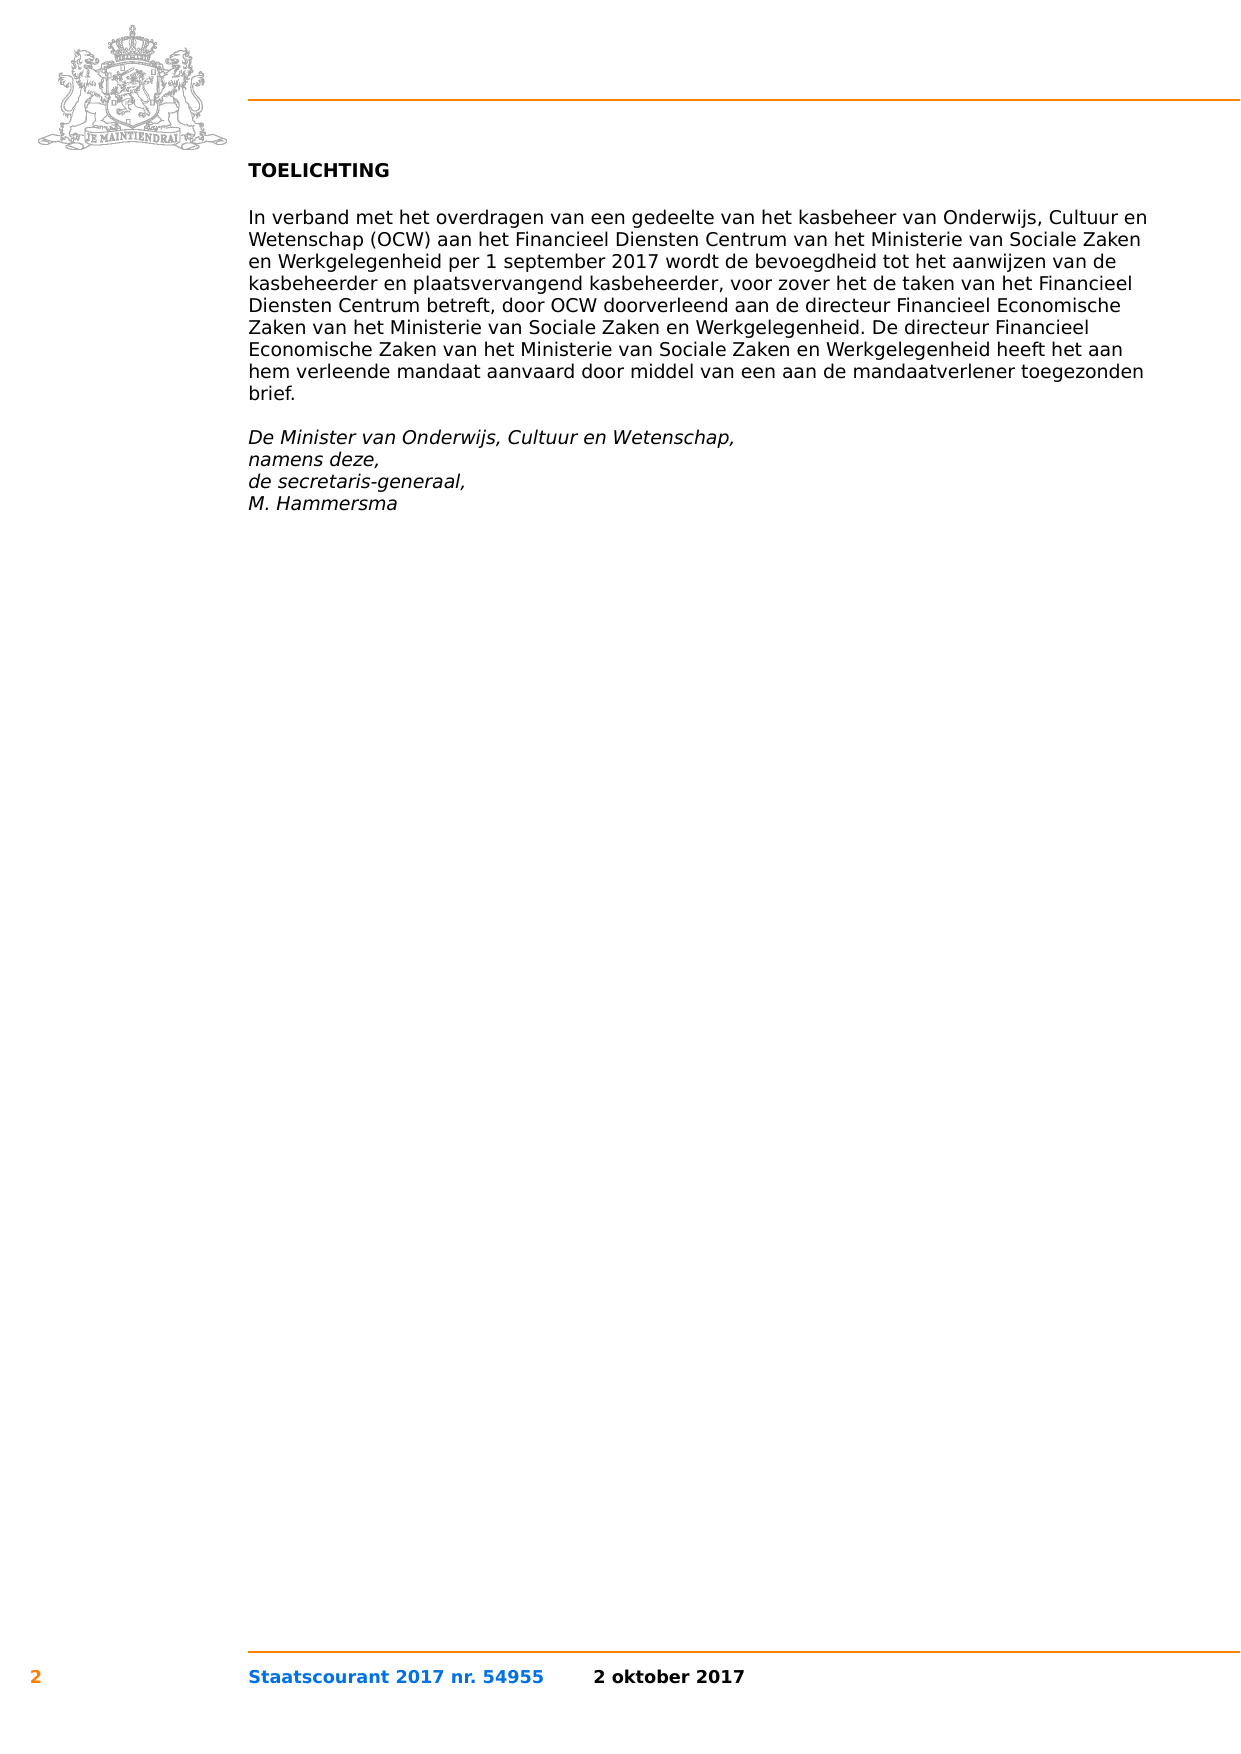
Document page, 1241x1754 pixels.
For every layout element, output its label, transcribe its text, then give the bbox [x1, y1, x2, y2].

subtitle TOELICHTING [248, 160, 1163, 182]
picture [38, 25, 227, 150]
text De Minister van Onderwijs, Cultuur en Wetenschap, namens deze, de secretaris-generaal, M. Hammersma [248, 427, 1163, 514]
text In verband met het overdragen van een gedeelte van het kasbeheer van Onderwijs, Cultuur en Wetenschap (OCW) aan het Financieel Diensten Centrum van het Ministerie van Sociale Zaken en Werkgelegenheid per 1 september 2017 wordt de bevoegdheid tot het aanwijzen van de kasbeheerder en plaatsvervangend kasbeheerder, voor zover het de taken van het Financieel Diensten Centrum betreft, door OCW doorverleend aan de directeur Financieel Economische Zaken van het Ministerie van Sociale Zaken en Werkgelegenheid. De directeur Financieel Economische Zaken van het Ministerie van Sociale Zaken en Werkgelegenheid heeft het aan hem verleende mandaat aanvaard door middel van een aan de mandaatverlener toegezonden brief. [248, 207, 1163, 405]
